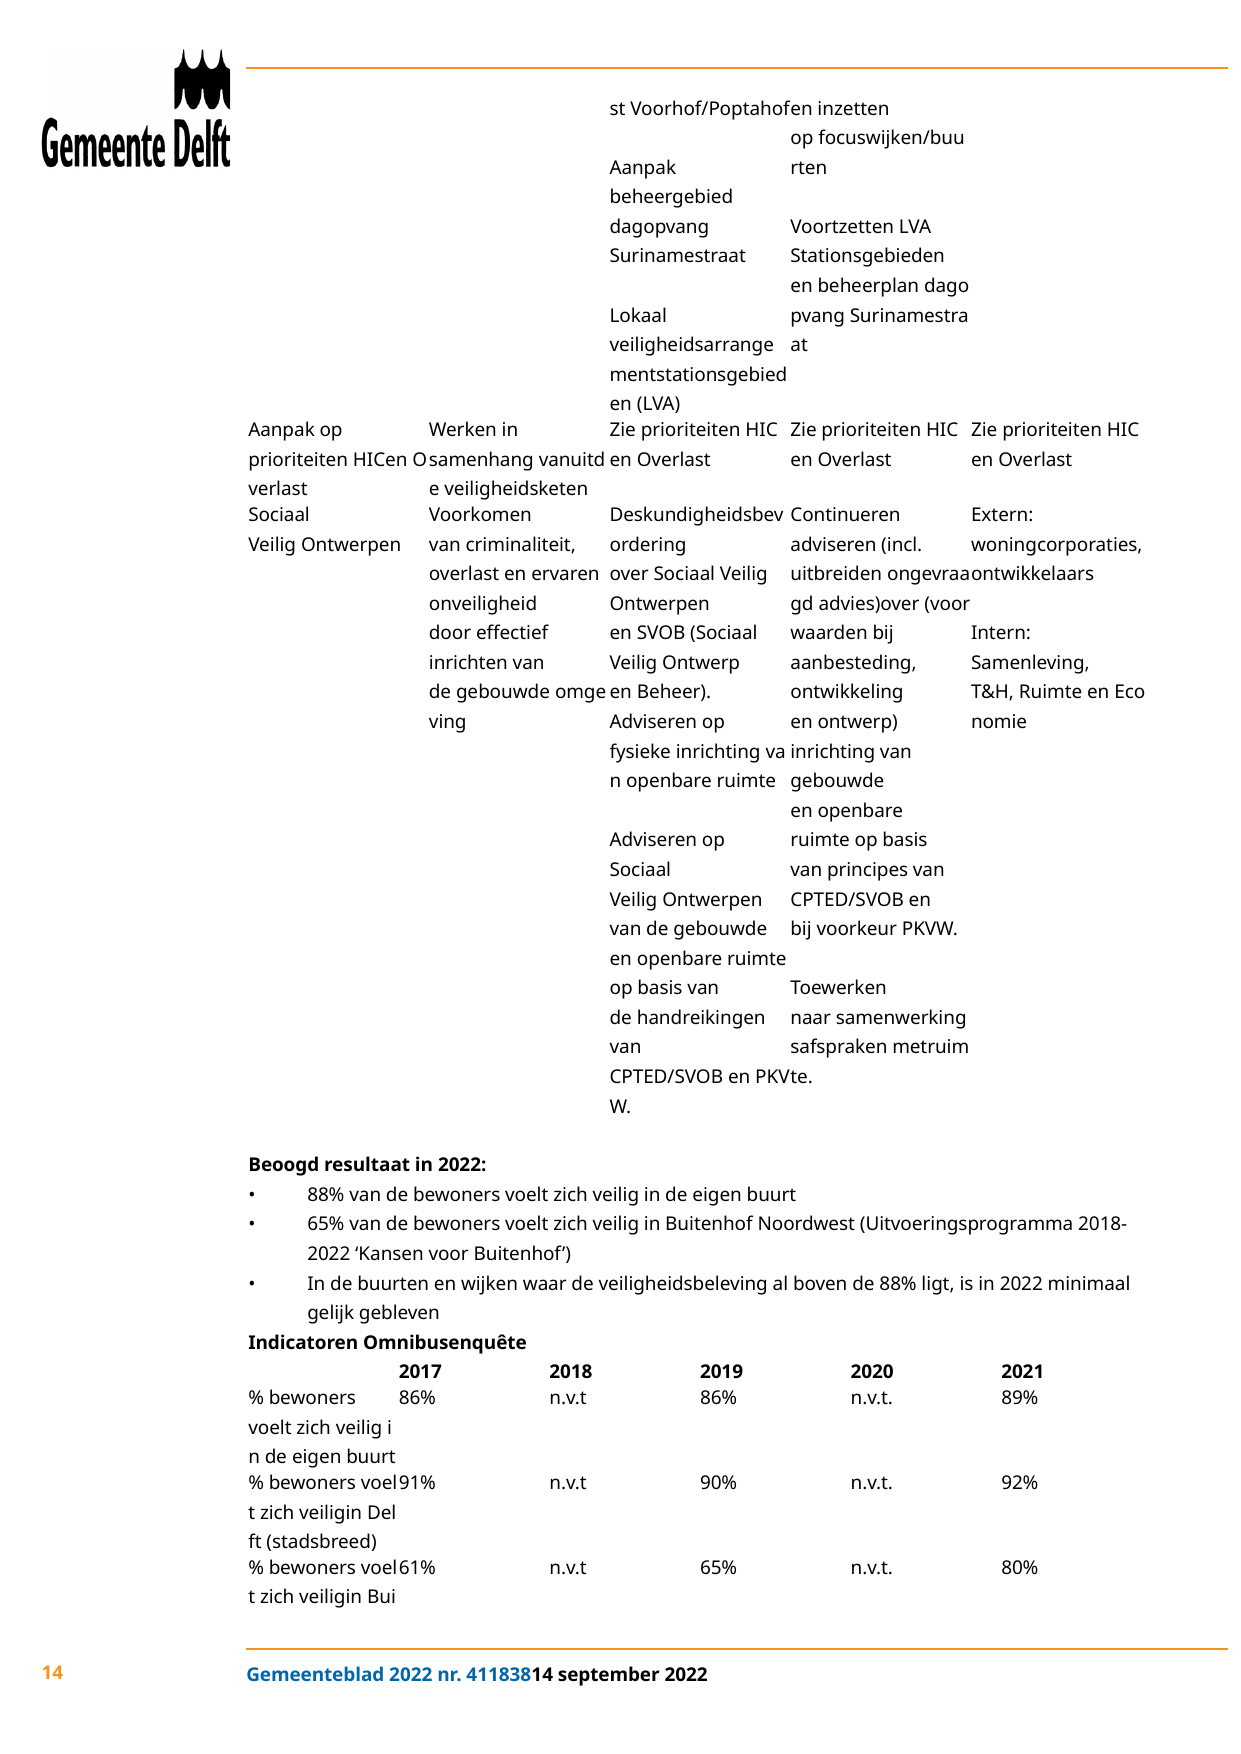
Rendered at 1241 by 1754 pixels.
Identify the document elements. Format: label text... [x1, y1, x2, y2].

table_header 2020 [850, 1359, 1001, 1384]
table_cell 65% [700, 1554, 850, 1608]
table_cell 92% [1001, 1469, 1152, 1554]
table_cell Aanpak op prioriteiten HICen Overlast [248, 416, 429, 501]
table_header 2018 [549, 1359, 700, 1384]
table_cell Zie prioriteiten HIC en Overlast [790, 416, 971, 501]
table_cell st Voorhof/Poptahof Aanpak beheergebied dagopvang Surinamestraat Lokaal veiligheidsarrangementstationsgebieden (LVA) [609, 95, 790, 416]
table_cell Zie prioriteiten HIC en Overlast [971, 416, 1152, 501]
table_cell Voorkomen van criminaliteit, overlast en ervaren onveiligheid door effectief inrichten van de gebouwde omgeving [429, 501, 609, 1119]
table_cell 86% [399, 1384, 549, 1469]
table_header 2017 [399, 1359, 549, 1384]
table_cell 86% [700, 1384, 850, 1469]
picture [41, 47, 231, 172]
table_header 2021 [1001, 1359, 1152, 1384]
table_cell [429, 95, 609, 416]
text Beoogd resultaat in 2022: [248, 1151, 1152, 1177]
list 65% van de bewoners voelt zich veilig in Buitenhof Noordwest (Uitvoeringsprogramma 2018-2022 ‘Kansen voor Buitenhof’) [248, 1211, 1152, 1266]
table_cell n.v.t [549, 1554, 700, 1608]
table_cell Continueren adviseren (incl. uitbreiden ongevraagd advies)over (voorwaarden bij aanbesteding, ontwikkeling en ontwerp) inrichting van gebouwde en openbare ruimte op basis van principes van CPTED/SVOB en bij voorkeur PKVW. Toewerken naar samenwerkingsafspraken metruimte. [790, 501, 971, 1119]
table_cell % bewoners voelt zich veiligin Delft (stadsbreed) [248, 1469, 398, 1554]
table_cell Extern: woningcorporaties, ontwikkelaars Intern: Samenleving, T&H, Ruimte en Economie [971, 501, 1152, 1119]
table_cell 61% [399, 1554, 549, 1608]
table_cell Zie prioriteiten HIC en Overlast [609, 416, 790, 501]
table_cell en inzetten op focuswijken/buurten Voortzetten LVA Stationsgebieden en beheerplan dagopvang Surinamestraat [790, 95, 971, 416]
table_cell 90% [700, 1469, 850, 1554]
list In de buurten en wijken waar de veiligheidsbeleving al boven de 88% ligt, is in 2022 minimaal gelijk gebleven [248, 1270, 1152, 1325]
table_cell n.v.t. [850, 1384, 1001, 1469]
table_cell n.v.t. [850, 1469, 1001, 1554]
table_header 2019 [700, 1359, 850, 1384]
table_cell 91% [399, 1469, 549, 1554]
table_cell [248, 95, 429, 416]
table_cell Deskundigheidsbevordering over Sociaal Veilig Ontwerpen en SVOB (Sociaal Veilig Ontwerp en Beheer). Adviseren op fysieke inrichting van openbare ruimte Adviseren op Sociaal Veilig Ontwerpen van de gebouwde en openbare ruimte op basis van de handreikingen van CPTED/SVOB en PKVW. [609, 501, 790, 1119]
table_cell Sociaal Veilig Ontwerpen [248, 501, 429, 1119]
table_cell n.v.t [549, 1384, 700, 1469]
list 88% van de bewoners voelt zich veilig in de eigen buurt [248, 1181, 1152, 1207]
table_cell 80% [1001, 1554, 1152, 1608]
table_cell % bewoners voelt zich veiligin Bui [248, 1554, 398, 1608]
table_header [248, 1359, 398, 1384]
table_cell n.v.t. [850, 1554, 1001, 1608]
table_cell n.v.t [549, 1469, 700, 1554]
table_cell [971, 95, 1152, 416]
table_cell 89% [1001, 1384, 1152, 1469]
text Indicatoren Omnibusenquête [248, 1329, 1152, 1355]
table_cell % bewoners voelt zich veilig in de eigen buurt [248, 1384, 398, 1469]
table_cell Werken in samenhang vanuitde veiligheidsketen [429, 416, 609, 501]
